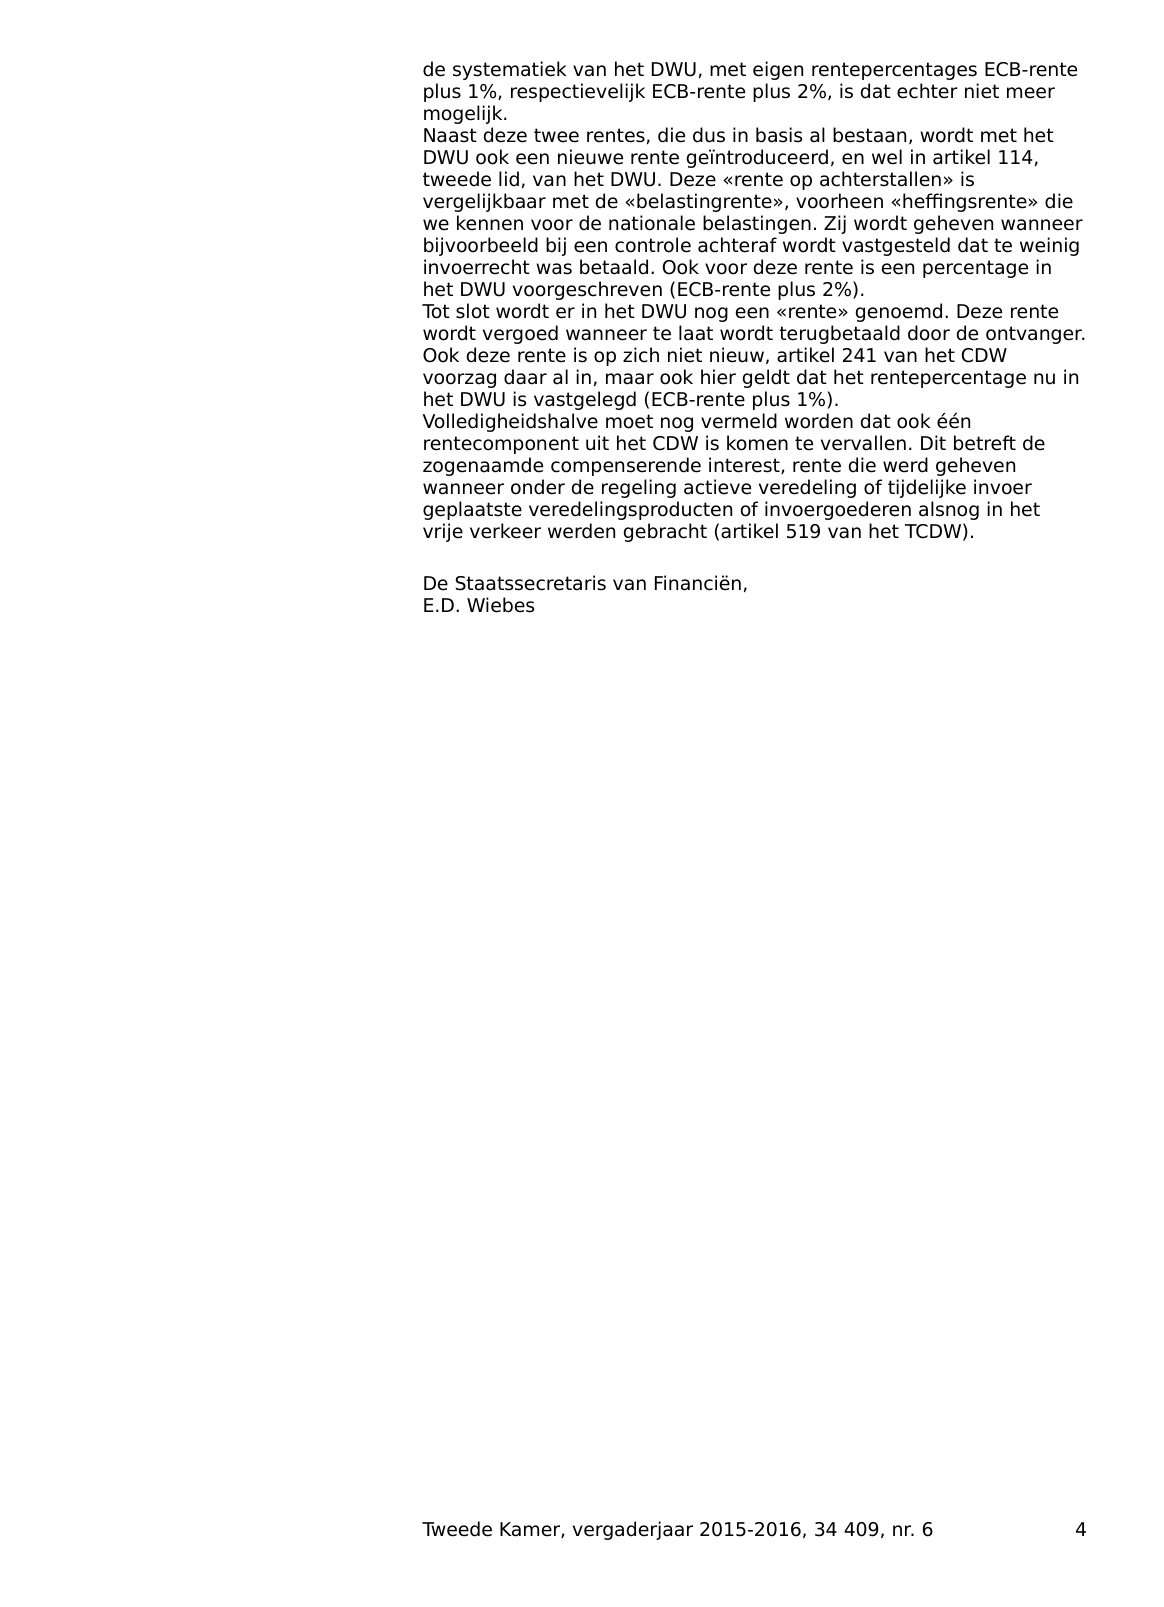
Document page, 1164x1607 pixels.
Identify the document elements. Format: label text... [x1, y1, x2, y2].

text de systematiek van het DWU, met eigen rentepercentages ECB-rente plus 1%, respectievelijk ECB-rente plus 2%, is dat echter niet meer mogelijk. [422, 59, 1087, 125]
text Volledigheidshalve moet nog vermeld worden dat ook één rentecomponent uit het CDW is komen te vervallen. Dit betreft de zogenaamde compenserende interest, rente die werd geheven wanneer onder de regeling actieve veredeling of tijdelijke invoer geplaatste veredelingsproducten of invoergoederen alsnog in het vrije verkeer werden gebracht (artikel 519 van het TCDW). [422, 411, 1087, 543]
text Naast deze twee rentes, die dus in basis al bestaan, wordt met het DWU ook een nieuwe rente geïntroduceerd, en wel in artikel 114, tweede lid, van het DWU. Deze «rente op achterstallen» is vergelijkbaar met de «belastingrente», voorheen «heffingsrente» die we kennen voor de nationale belastingen. Zij wordt geheven wanneer bijvoorbeeld bij een controle achteraf wordt vastgesteld dat te weinig invoerrecht was betaald. Ook voor deze rente is een percentage in het DWU voorgeschreven (ECB-rente plus 2%). [422, 125, 1087, 301]
text Tot slot wordt er in het DWU nog een «rente» genoemd. Deze rente wordt vergoed wanneer te laat wordt terugbetaald door de ontvanger. Ook deze rente is op zich niet nieuw, artikel 241 van het CDW voorzag daar al in, maar ook hier geldt dat het rentepercentage nu in het DWU is vastgelegd (ECB-rente plus 1%). [422, 301, 1087, 411]
text De Staatssecretaris van Financiën, E.D. Wiebes [422, 573, 1087, 617]
